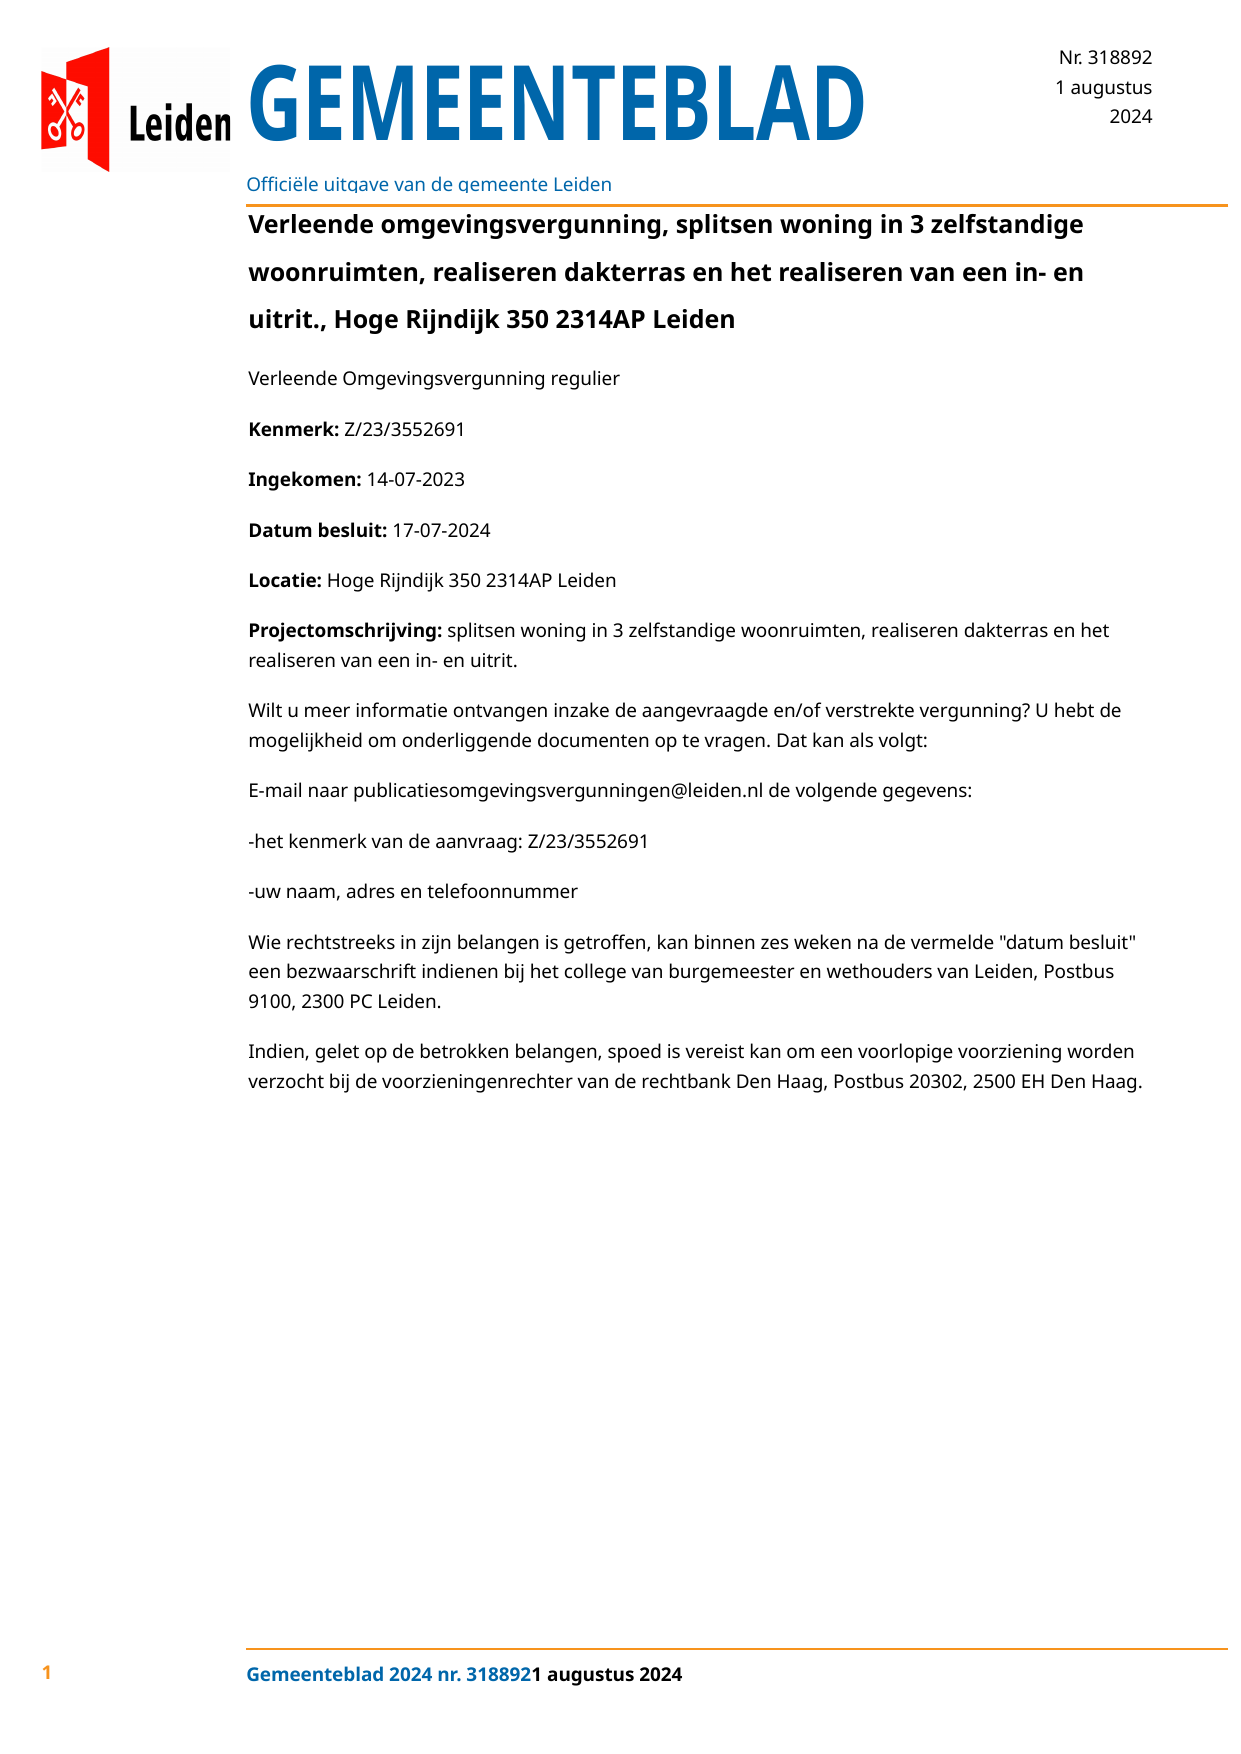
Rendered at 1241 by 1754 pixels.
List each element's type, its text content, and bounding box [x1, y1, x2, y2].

text E-mail naar publicatiesomgevingsvergunningen@leiden.nl de volgende gegevens: [248, 778, 1152, 803]
text -het kenmerk van de aanvraag: Z/23/3552691 [248, 828, 1152, 854]
text Kenmerk: Z/23/3552691 [248, 416, 1152, 442]
text Locatie: Hoge Rijndijk 350 2314AP Leiden [248, 567, 1152, 593]
text Verleende Omgevingsvergunning regulier [248, 366, 1152, 391]
text Indien, gelet op de betrokken belangen, spoed is vereist kan om een voorlopige voorziening worden verzocht bij de voorzieningenrechter van de rechtbank Den Haag, Postbus 20302, 2500 EH Den Haag. [248, 1038, 1152, 1094]
text Projectomschrijving: splitsen woning in 3 zelfstandige woonruimten, realiseren dakterras en het realiseren van een in- en uitrit. [248, 618, 1152, 673]
text Datum besluit: 17-07-2024 [248, 517, 1152, 542]
text Ingekomen: 14-07-2023 [248, 466, 1152, 492]
text -uw naam, adres en telefoonnummer [248, 878, 1152, 904]
text Wie rechtstreeks in zijn belangen is getroffen, kan binnen zes weken na de vermelde "datum besluit" een bezwaarschrift indienen bij het college van burgemeester en wethouders van Leiden, Postbus 9100, 2300 PC Leiden. [248, 929, 1152, 1014]
picture [41, 47, 231, 172]
text Verleende omgevingsvergunning, splitsen woning in 3 zelfstandige woonruimten, realiseren dakterras en het realiseren van een in- en uitrit., Hoge Rijndijk 350 2314AP Leiden [248, 207, 1152, 336]
text Wilt u meer informatie ontvangen inzake de aangevraagde en/of verstrekte vergunning? U hebt de mogelijkheid om onderliggende documenten op te vragen. Dat kan als volgt: [248, 698, 1152, 753]
